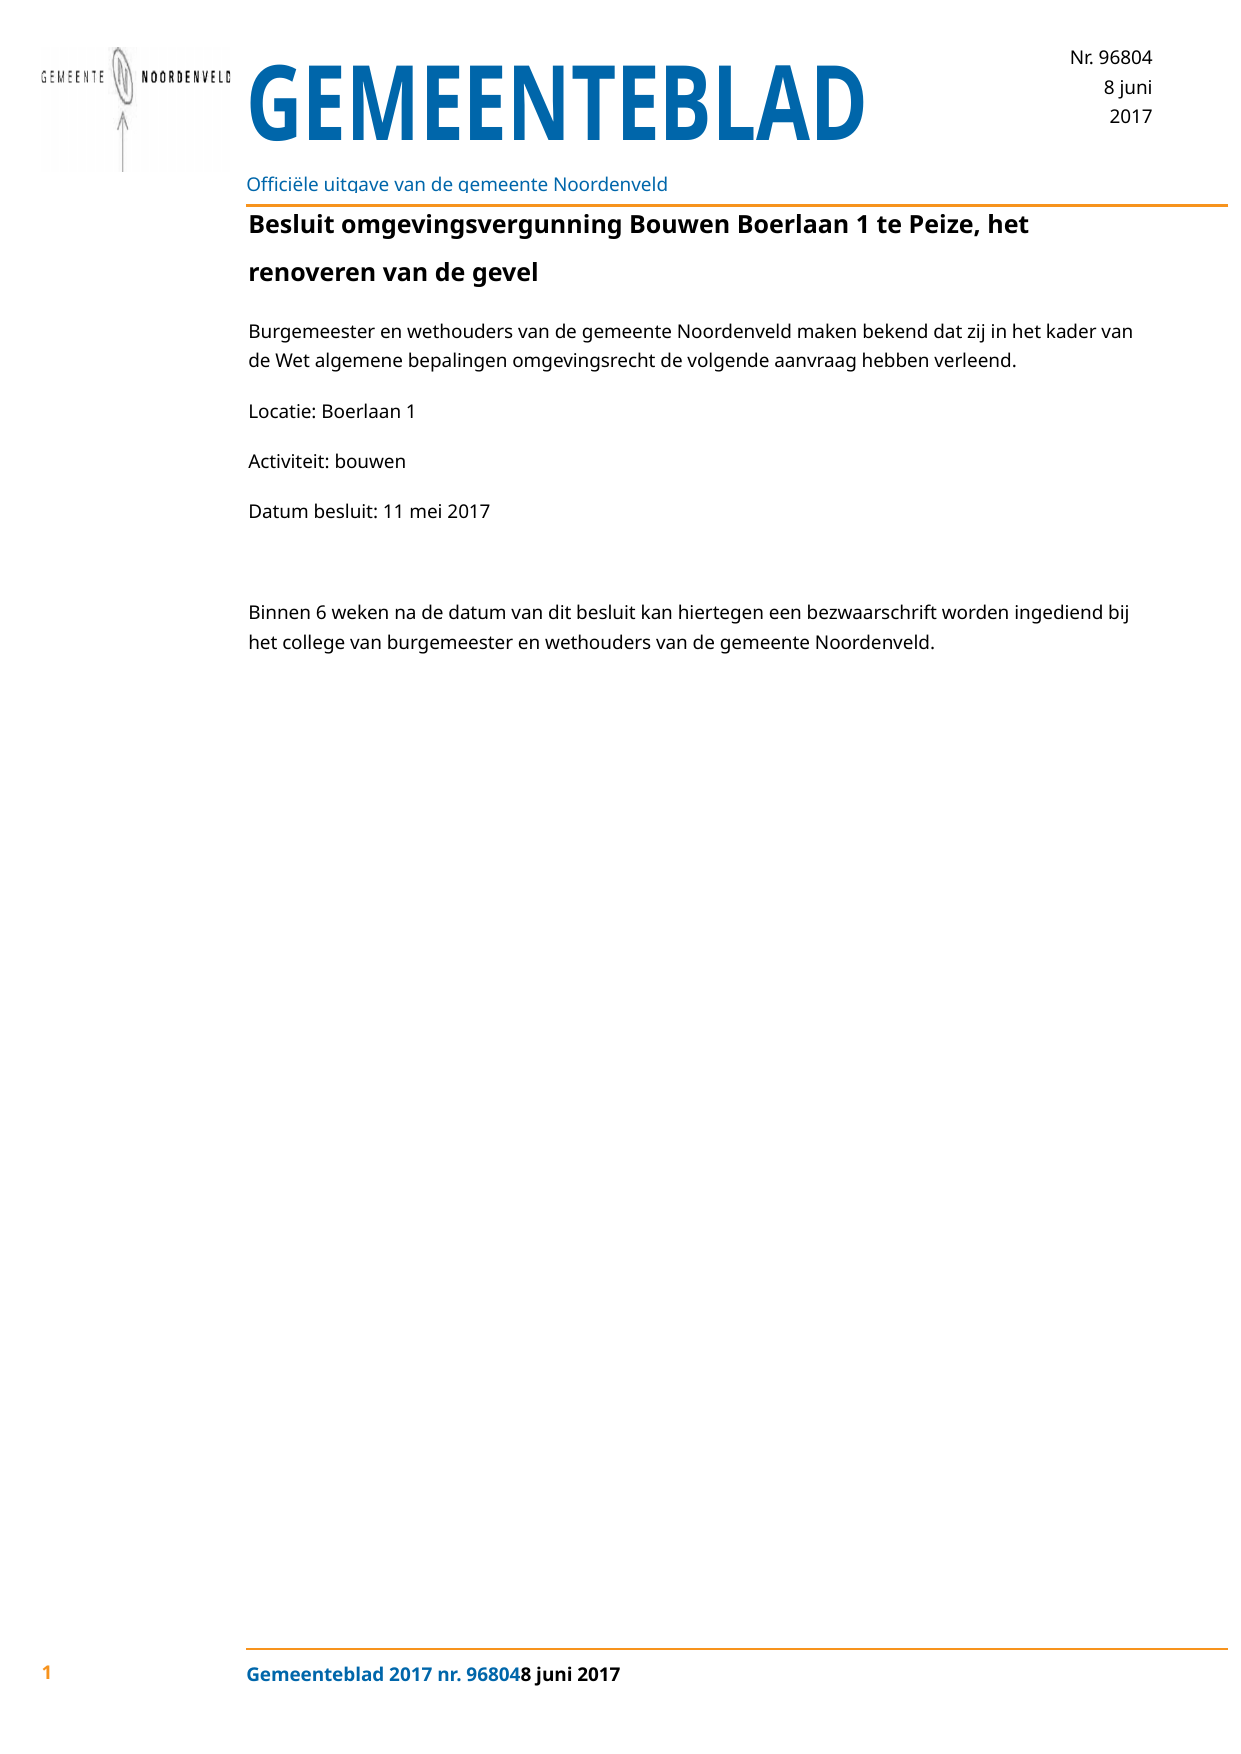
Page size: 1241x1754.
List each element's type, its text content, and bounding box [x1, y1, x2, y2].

text Activiteit: bouwen [248, 448, 1152, 474]
text Locatie: Boerlaan 1 [248, 398, 1152, 424]
text Burgemeester en wethouders van de gemeente Noordenveld maken bekend dat zij in het kader van de Wet algemene bepalingen omgevingsrecht de volgende aanvraag hebben verleend. [248, 318, 1152, 373]
text Datum besluit: 11 mei 2017 [248, 499, 1152, 524]
text Binnen 6 weken na de datum van dit besluit kan hiertegen een bezwaarschrift worden ingediend bij het college van burgemeester en wethouders van de gemeente Noordenveld. [248, 599, 1152, 655]
text Besluit omgevingsvergunning Bouwen Boerlaan 1 te Peize, het renoveren van de gevel [248, 207, 1152, 288]
picture [41, 47, 231, 172]
